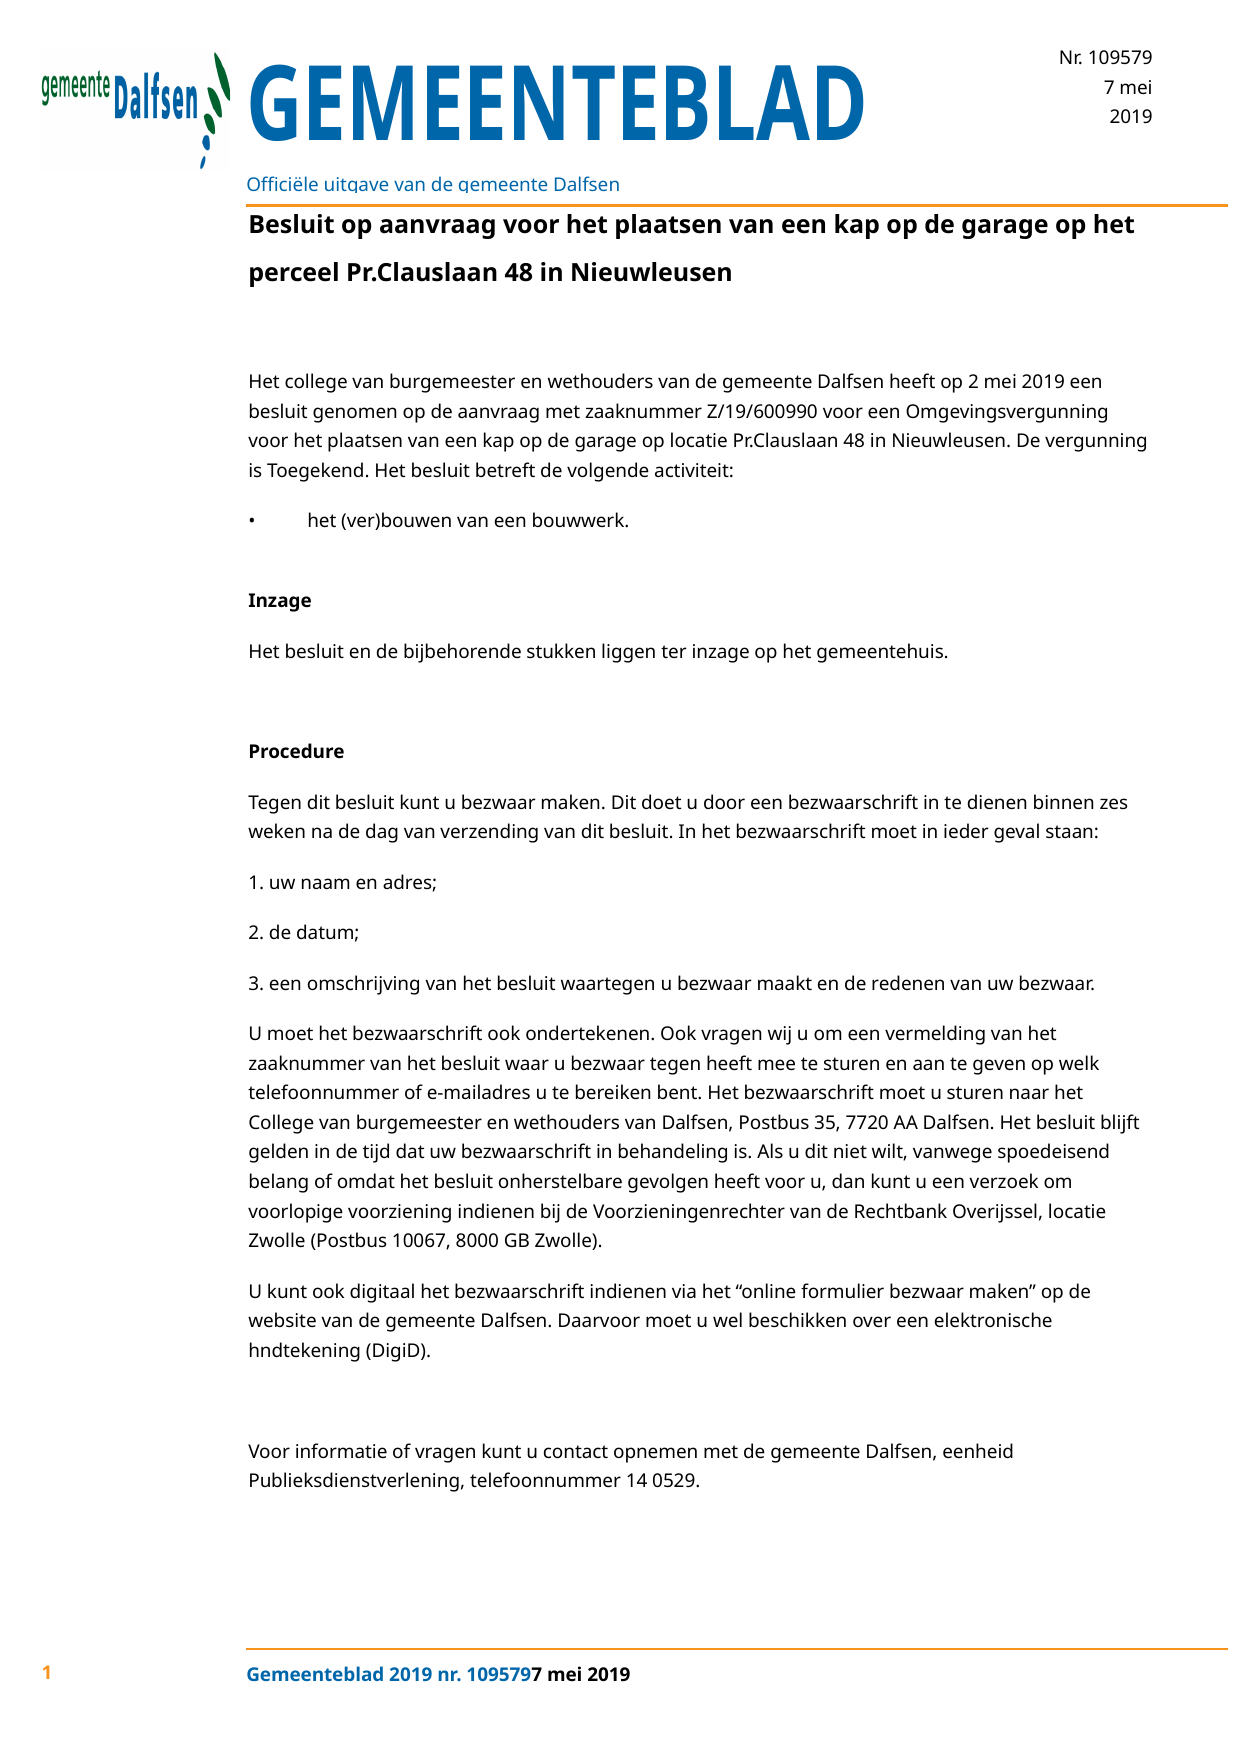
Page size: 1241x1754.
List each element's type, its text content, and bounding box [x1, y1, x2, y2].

text 3. een omschrijving van het besluit waartegen u bezwaar maakt en de redenen van uw bezwaar. [248, 970, 1152, 996]
text U kunt ook digitaal het bezwaarschrift indienen via het “online formulier bezwaar maken” op de website van de gemeente Dalfsen. Daarvoor moet u wel beschikken over een elektronische hndtekening (DigiD). [248, 1278, 1152, 1363]
text 1. uw naam en adres; [248, 869, 1152, 895]
text Inzage [248, 587, 1152, 613]
picture [41, 47, 231, 172]
text Procedure [248, 739, 1152, 764]
text Het besluit en de bijbehorende stukken liggen ter inzage op het gemeentehuis. [248, 638, 1152, 664]
text 2. de datum; [248, 919, 1152, 945]
text Het college van burgemeester en wethouders van de gemeente Dalfsen heeft op 2 mei 2019 een besluit genomen op de aanvraag met zaaknummer Z/19/600990 voor een Omgevingsvergunning voor het plaatsen van een kap op de garage op locatie Pr.Clauslaan 48 in Nieuwleusen. De vergunning is Toegekend. Het besluit betreft de volgende activiteit: [248, 368, 1152, 483]
text Voor informatie of vragen kunt u contact opnemen met de gemeente Dalfsen, eenheid Publieksdienstverlening, telefoonnummer 14 0529. [248, 1438, 1152, 1493]
text U moet het bezwaarschrift ook ondertekenen. Ook vragen wij u om een vermelding van het zaaknummer van het besluit waar u bezwaar tegen heeft mee te sturen en aan te geven op welk telefoonnummer of e-mailadres u te bereiken bent. Het bezwaarschrift moet u sturen naar het College van burgemeester en wethouders van Dalfsen, Postbus 35, 7720 AA Dalfsen. Het besluit blijft gelden in de tijd dat uw bezwaarschrift in behandeling is. Als u dit niet wilt, vanwege spoedeisend belang of omdat het besluit onherstelbare gevolgen heeft voor u, dan kunt u een verzoek om voorlopige voorziening indienen bij de Voorzieningenrechter van de Rechtbank Overijssel, locatie Zwolle (Postbus 10067, 8000 GB Zwolle). [248, 1020, 1152, 1253]
list het (ver)bouwen van een bouwwerk. [248, 507, 1152, 533]
text Besluit op aanvraag voor het plaatsen van een kap op de garage op het perceel Pr.Clauslaan 48 in Nieuwleusen [248, 207, 1152, 288]
text Tegen dit besluit kunt u bezwaar maken. Dit doet u door een bezwaarschrift in te dienen binnen zes weken na de dag van verzending van dit besluit. In het bezwaarschrift moet in ieder geval staan: [248, 789, 1152, 844]
